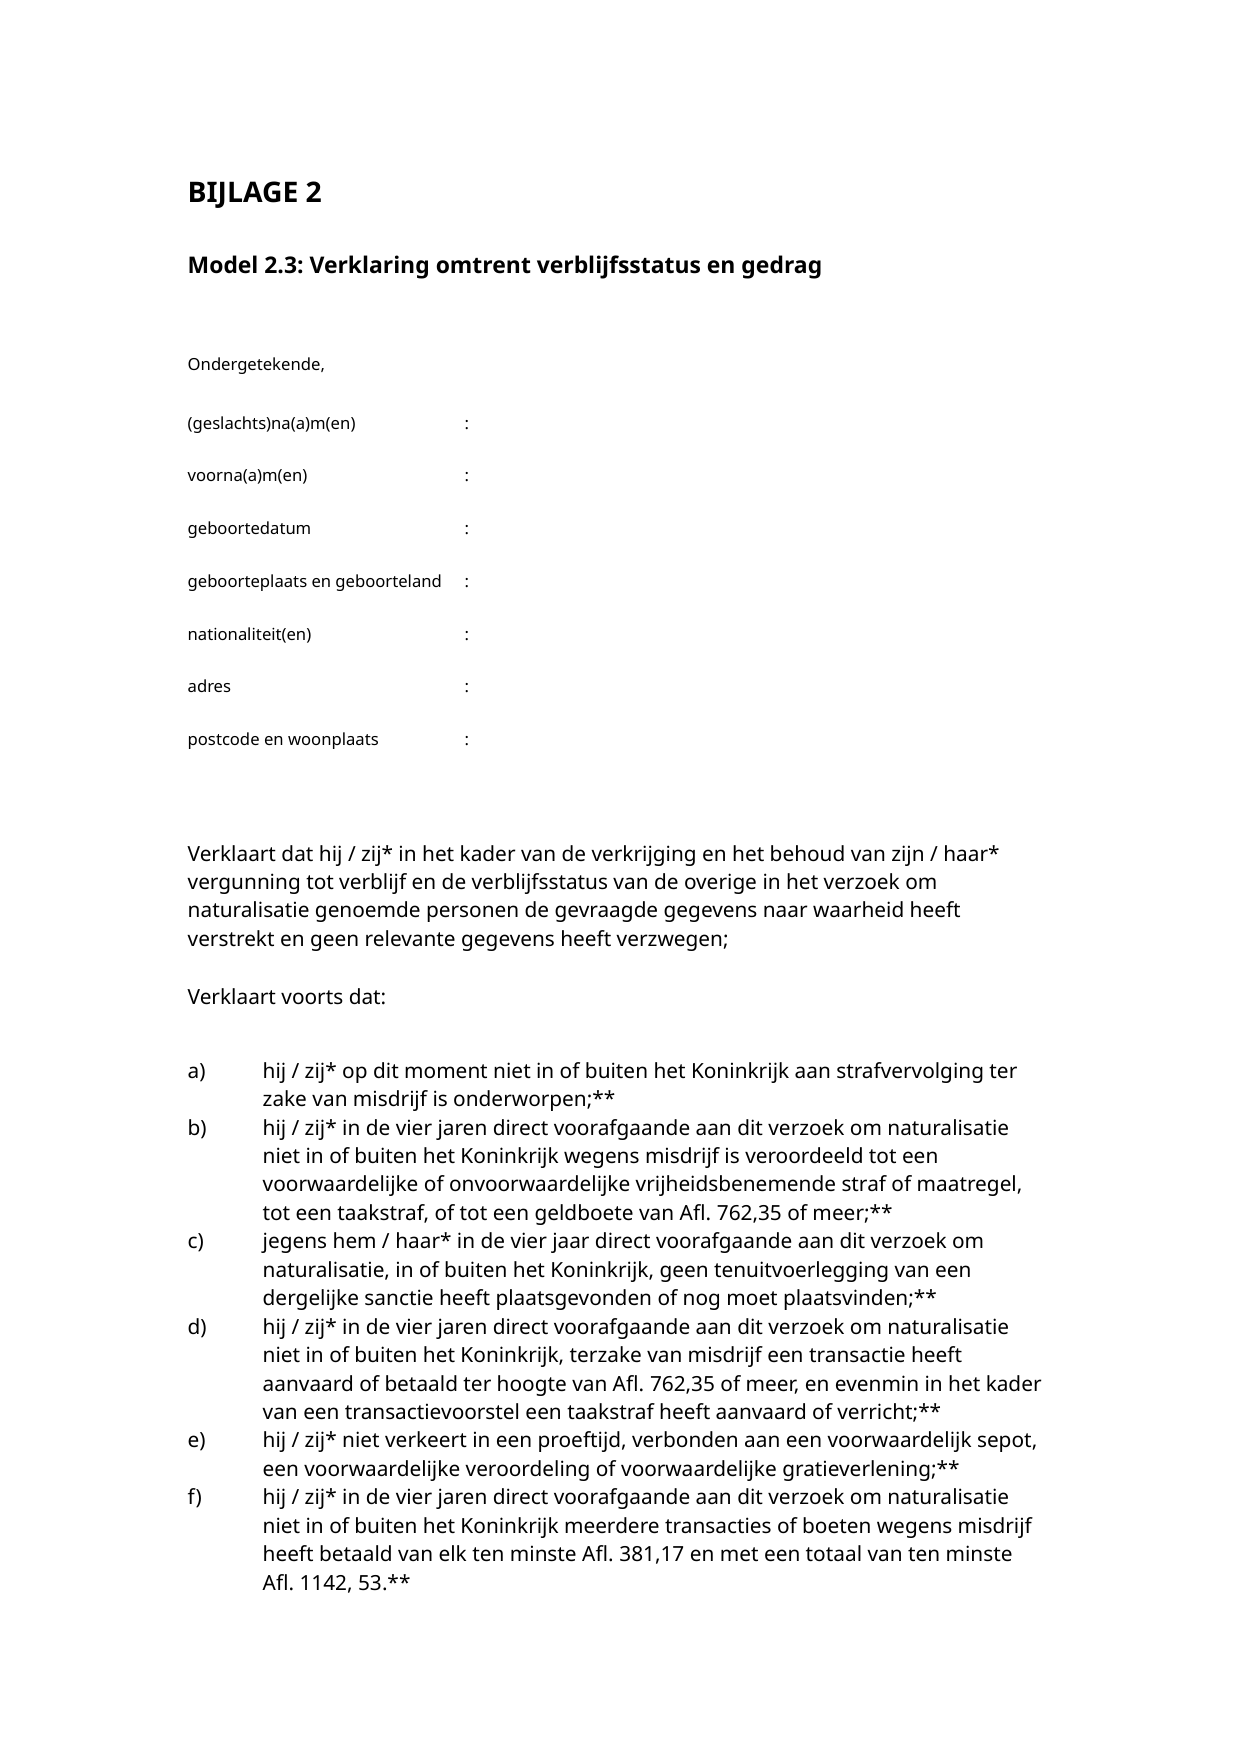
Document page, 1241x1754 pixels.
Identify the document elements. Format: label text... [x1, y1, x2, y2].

table_cell : [464, 411, 1053, 464]
list hij / zij* in de vier jaren direct voorafgaande aan dit verzoek om naturalisatie niet in of buiten het Koninkrijk meerdere transacties of boeten wegens misdrijf heeft betaald van elk ten minste Afl. 381,17 en met een totaal van ten minste Afl. 1142, 53.** [187, 1482, 1053, 1596]
table_cell geboortedatum [188, 517, 464, 569]
table_cell : [464, 464, 1053, 517]
table_cell : [464, 569, 1053, 622]
list hij / zij* niet verkeert in een proeftijd, verbonden aan een voorwaardelijk sepot, een voorwaardelijke veroordeling of voorwaardelijke gratieverlening;** [187, 1426, 1053, 1482]
table_cell (geslachts)na(a)m(en) [188, 411, 464, 464]
subtitle Model 2.3: Verklaring omtrent verblijfsstatus en gedrag [187, 249, 1053, 280]
table_cell : [464, 622, 1053, 675]
text Verklaart dat hij / zij* in het kader van de verkrijging en het behoud van zijn / haar* vergunning tot verblijf en de verblijfsstatus van de overige in het verzoek om naturalisatie genoemde personen de gevraagde gegevens naar waarheid heeft verstrekt en geen relevante gegevens heeft verzwegen; [187, 839, 1053, 952]
table_cell : [464, 517, 1053, 569]
subtitle BIJLAGE 2 [187, 172, 1053, 211]
table_cell adres [188, 675, 464, 727]
table_cell : [464, 728, 1053, 780]
table_cell postcode en woonplaats [188, 728, 464, 780]
table_header Ondergetekende, [188, 353, 464, 411]
list jegens hem / haar* in de vier jaar direct voorafgaande aan dit verzoek om naturalisatie, in of buiten het Koninkrijk, geen tenuitvoerlegging van een dergelijke sanctie heeft plaatsgevonden of nog moet plaatsvinden;** [187, 1226, 1053, 1312]
list hij / zij* in de vier jaren direct voorafgaande aan dit verzoek om naturalisatie niet in of buiten het Koninkrijk, terzake van misdrijf een transactie heeft aanvaard of betaald ter hoogte van Afl. 762,35 of meer, en evenmin in het kader van een transactievoorstel een taakstraf heeft aanvaard of verricht;** [187, 1312, 1053, 1426]
text Verklaart voorts dat: [187, 982, 1053, 1011]
table_cell geboorteplaats en geboorteland [188, 569, 464, 622]
list hij / zij* op dit moment niet in of buiten het Koninkrijk aan strafvervolging ter zake van misdrijf is onderworpen;** [187, 1056, 1053, 1113]
table_cell voorna(a)m(en) [188, 464, 464, 517]
list hij / zij* in de vier jaren direct voorafgaande aan dit verzoek om naturalisatie niet in of buiten het Koninkrijk wegens misdrijf is veroordeeld tot een voorwaardelijke of onvoorwaardelijke vrijheidsbenemende straf of maatregel, tot een taakstraf, of tot een geldboete van Afl. 762,35 of meer;** [187, 1113, 1053, 1226]
table_header [464, 353, 1053, 411]
table_cell nationaliteit(en) [188, 622, 464, 675]
table_cell : [464, 675, 1053, 727]
